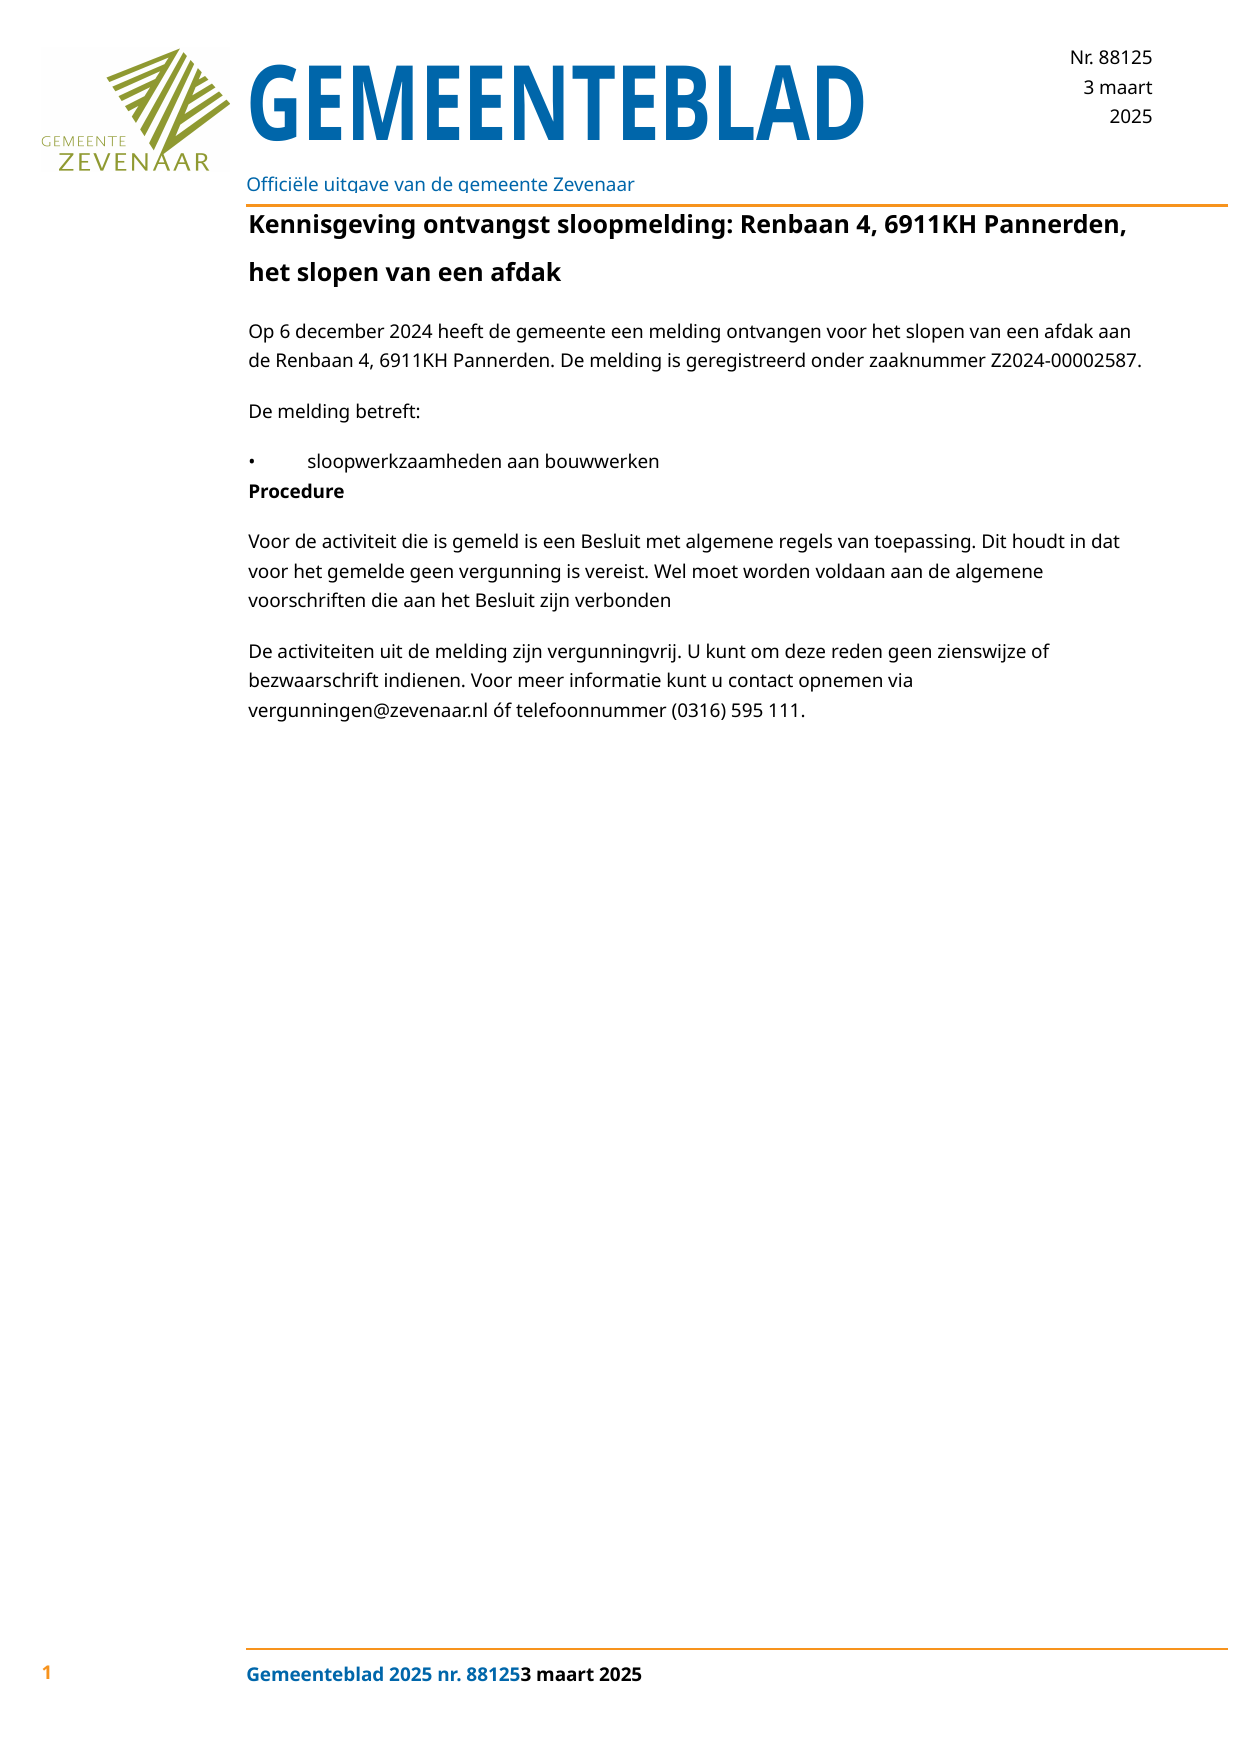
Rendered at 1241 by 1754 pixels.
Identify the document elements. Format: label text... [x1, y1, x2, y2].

list sloopwerkzaamheden aan bouwwerken [248, 448, 1152, 474]
picture [41, 47, 231, 172]
text Procedure [248, 478, 1152, 504]
text Op 6 december 2024 heeft de gemeente een melding ontvangen voor het slopen van een afdak aan de Renbaan 4, 6911KH Pannerden. De melding is geregistreerd onder zaaknummer Z2024-00002587. [248, 318, 1152, 373]
text De melding betreft: [248, 398, 1152, 424]
text Voor de activiteit die is gemeld is een Besluit met algemene regels van toepassing. Dit houdt in dat voor het gemelde geen vergunning is vereist. Wel moet worden voldaan aan de algemene voorschriften die aan het Besluit zijn verbonden [248, 528, 1152, 613]
text De activiteiten uit de melding zijn vergunningvrij. U kunt om deze reden geen zienswijze of bezwaarschrift indienen. Voor meer informatie kunt u contact opnemen via vergunningen@zevenaar.nl óf telefoonnummer (0316) 595 111. [248, 638, 1152, 723]
text Kennisgeving ontvangst sloopmelding: Renbaan 4, 6911KH Pannerden, het slopen van een afdak [248, 207, 1152, 288]
